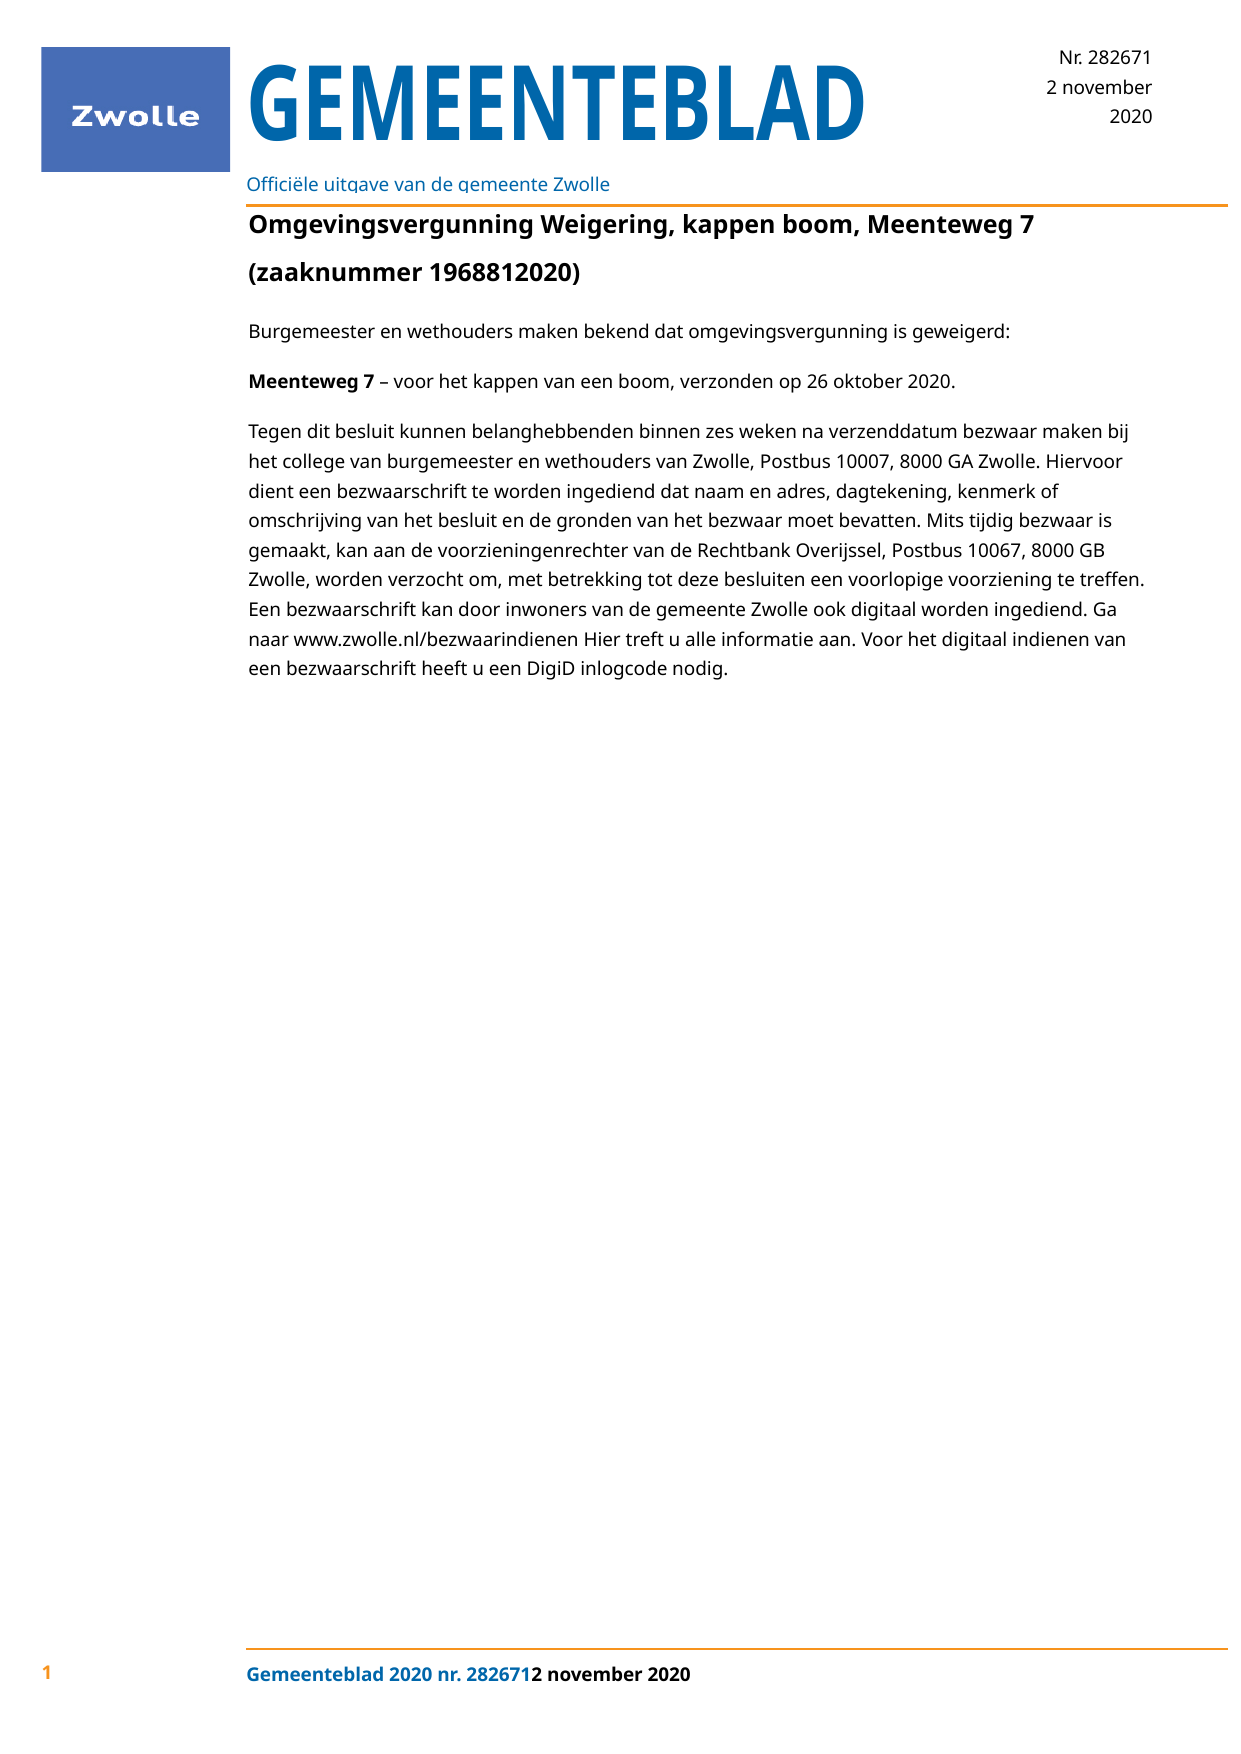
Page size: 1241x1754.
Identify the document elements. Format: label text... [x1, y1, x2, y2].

picture [41, 47, 231, 172]
text Omgevingsvergunning Weigering, kappen boom, Meenteweg 7 (zaaknummer 1968812020) [248, 207, 1152, 288]
text Tegen dit besluit kunnen belanghebbenden binnen zes weken na verzenddatum bezwaar maken bij het college van burgemeester en wethouders van Zwolle, Postbus 10007, 8000 GA Zwolle. Hiervoor dient een bezwaarschrift te worden ingediend dat naam en adres, dagtekening, kenmerk of omschrijving van het besluit en de gronden van het bezwaar moet bevatten. Mits tijdig bezwaar is gemaakt, kan aan de voorzieningenrechter van de Rechtbank Overijssel, Postbus 10067, 8000 GB Zwolle, worden verzocht om, met betrekking tot deze besluiten een voorlopige voorziening te treffen. Een bezwaarschrift kan door inwoners van de gemeente Zwolle ook digitaal worden ingediend. Ga naar www.zwolle.nl/bezwaarindienen Hier treft u alle informatie aan. Voor het digitaal indienen van een bezwaarschrift heeft u een DigiD inlogcode nodig. [248, 419, 1152, 681]
text Burgemeester en wethouders maken bekend dat omgevingsvergunning is geweigerd: [248, 318, 1152, 344]
text Meenteweg 7 – voor het kappen van een boom, verzonden op 26 oktober 2020. [248, 368, 1152, 394]
